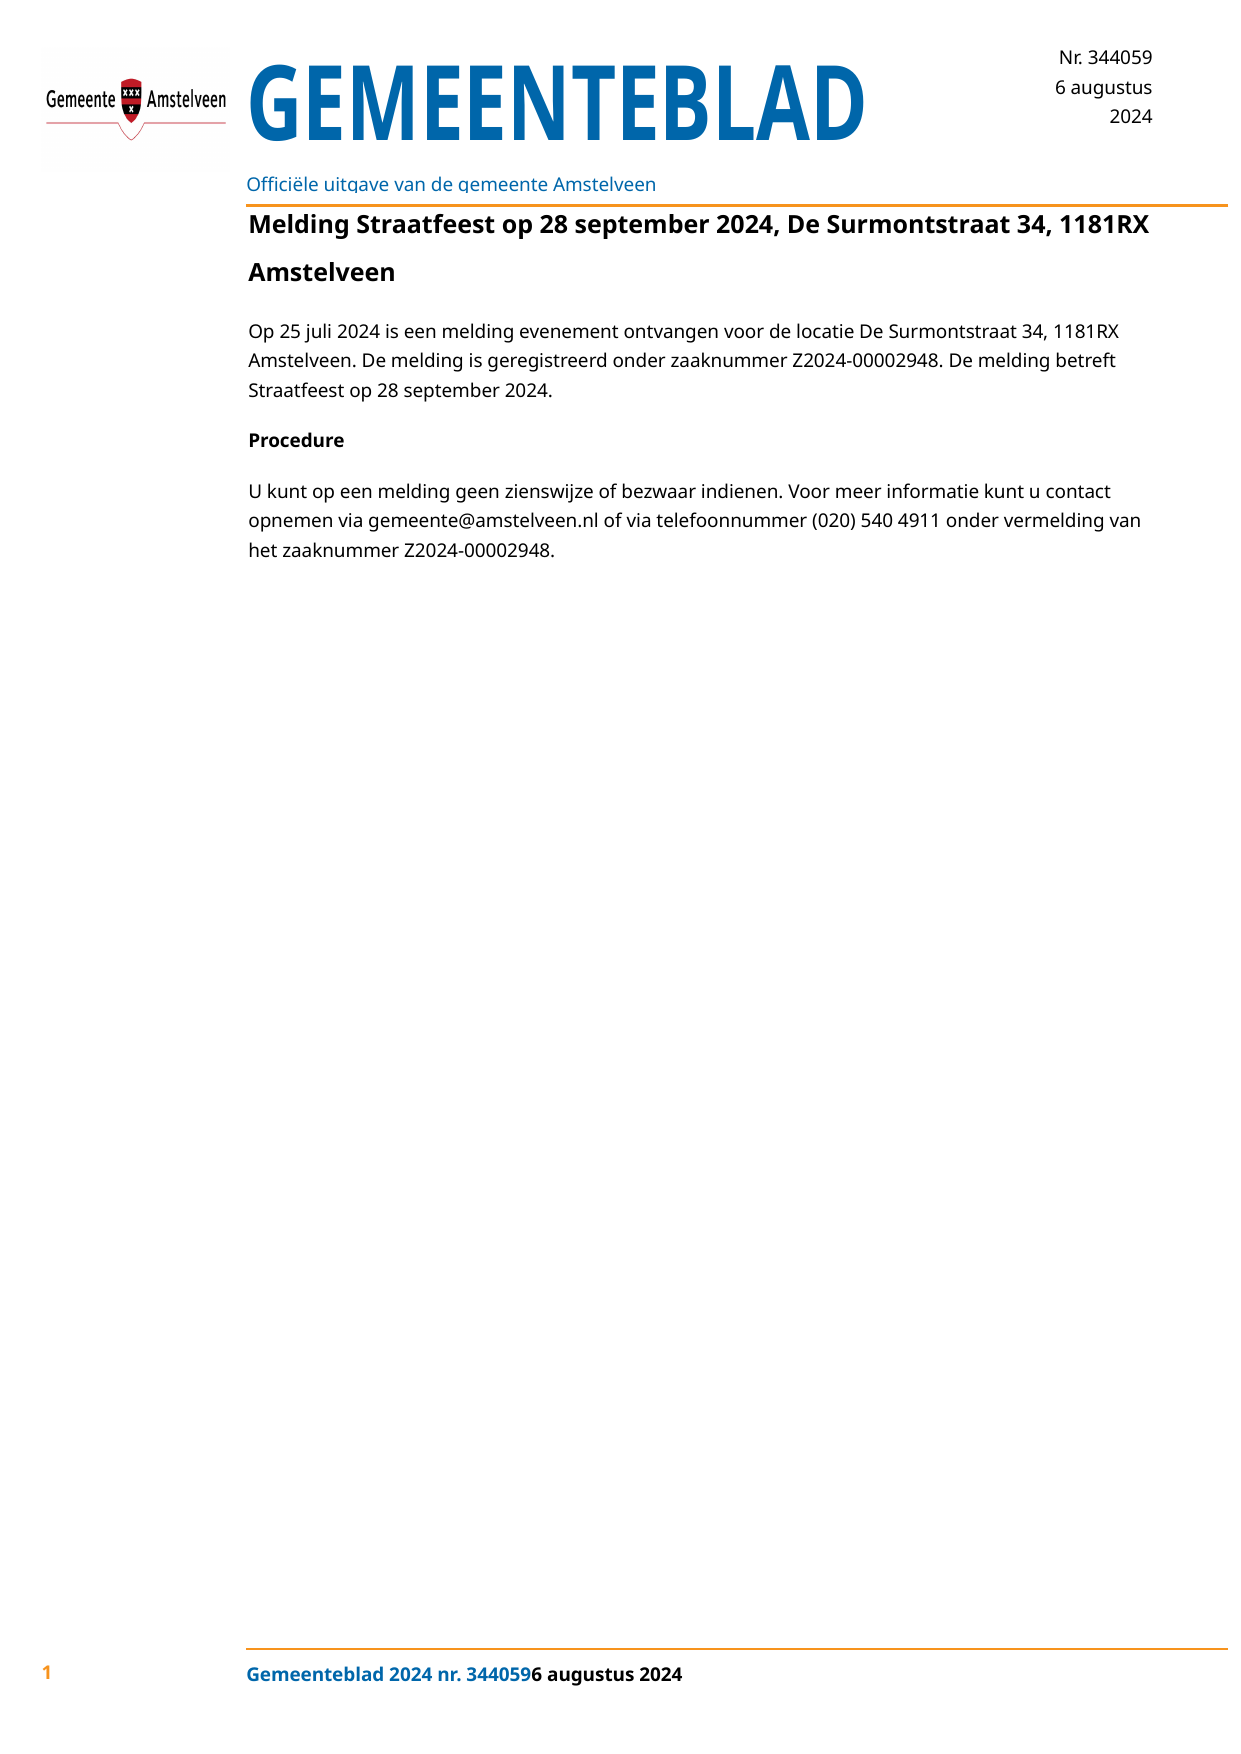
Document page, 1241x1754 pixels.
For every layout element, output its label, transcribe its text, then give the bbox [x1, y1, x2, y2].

text Op 25 juli 2024 is een melding evenement ontvangen voor de locatie De Surmontstraat 34, 1181RX Amstelveen. De melding is geregistreerd onder zaaknummer Z2024-00002948. De melding betreft Straatfeest op 28 september 2024. [248, 318, 1152, 403]
text U kunt op een melding geen zienswijze of bezwaar indienen. Voor meer informatie kunt u contact opnemen via gemeente@amstelveen.nl of via telefoonnummer (020) 540 4911 onder vermelding van het zaaknummer Z2024-00002948. [248, 478, 1152, 563]
picture [41, 47, 231, 172]
text Melding Straatfeest op 28 september 2024, De Surmontstraat 34, 1181RX Amstelveen [248, 207, 1152, 288]
text Procedure [248, 427, 1152, 453]
